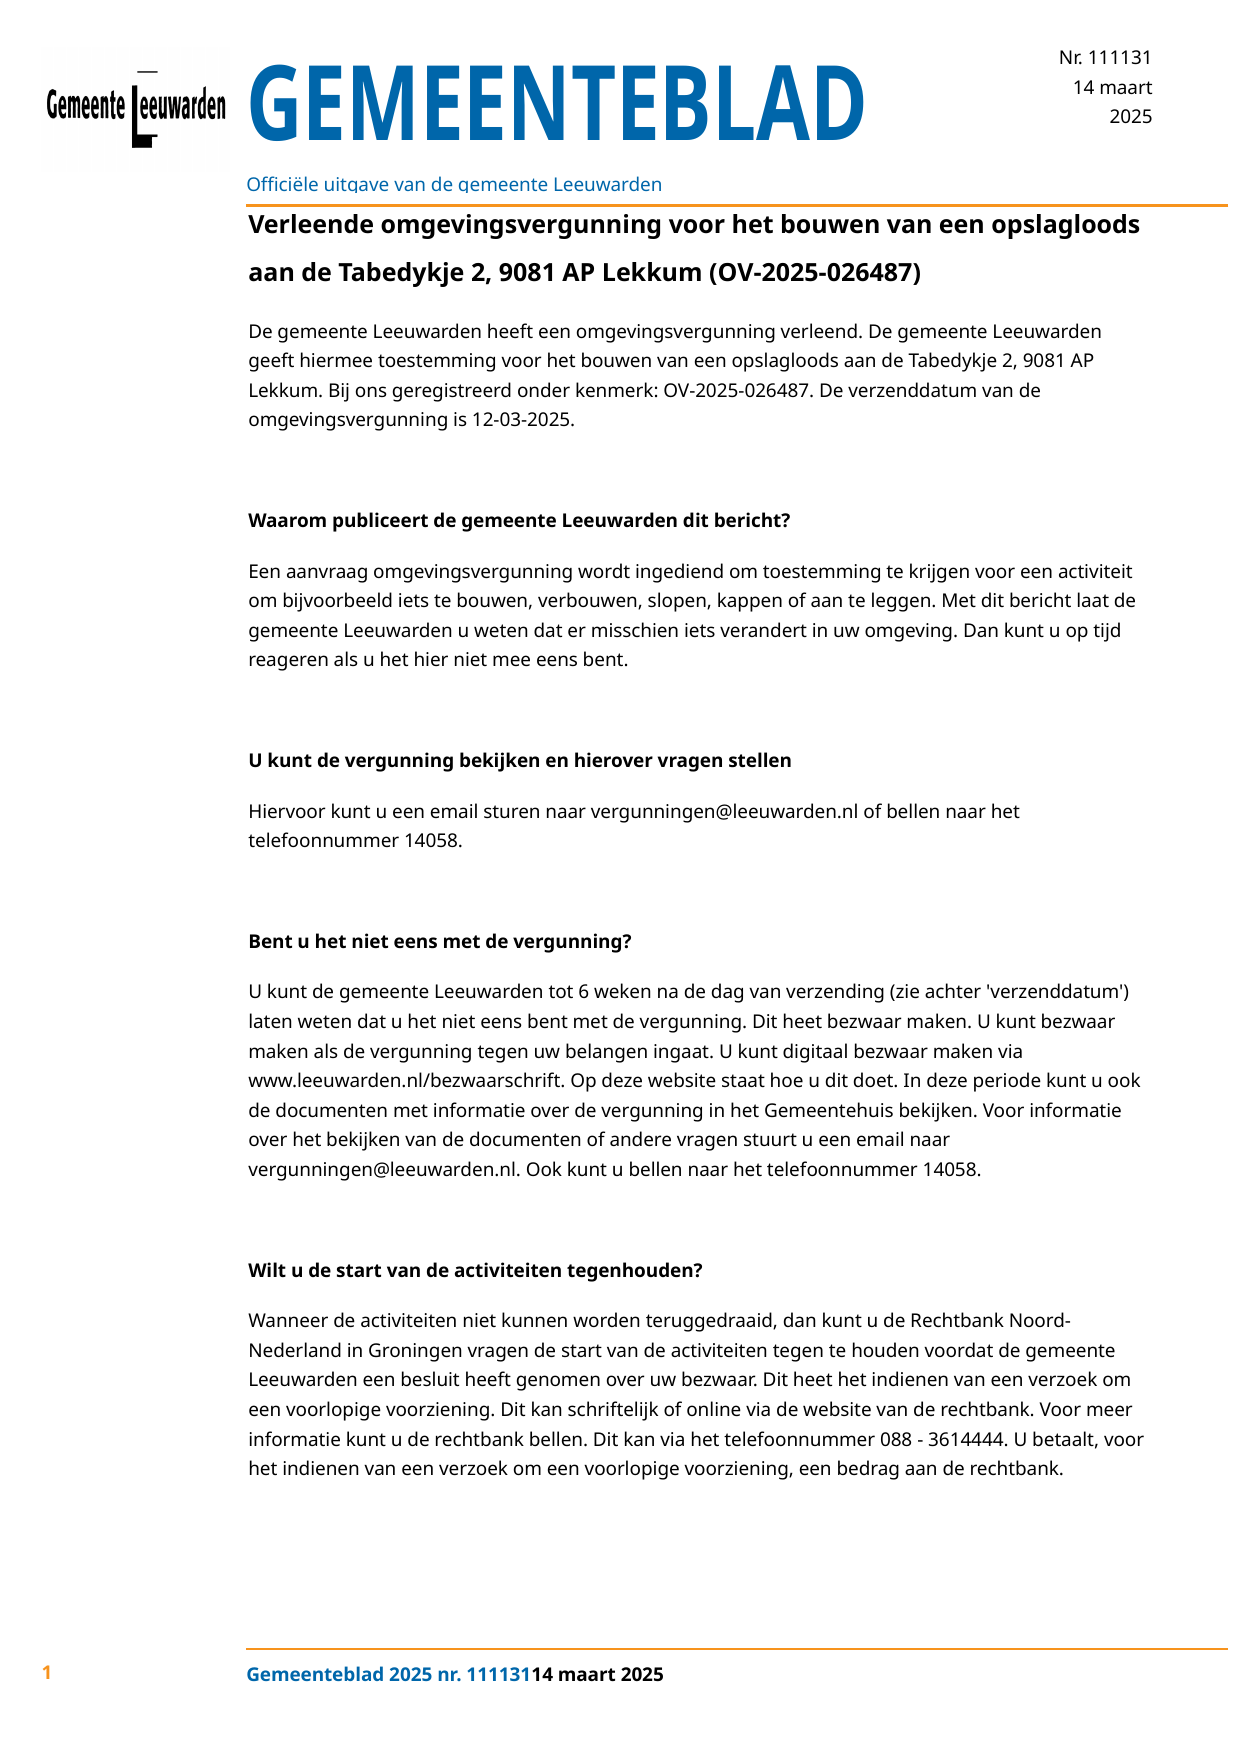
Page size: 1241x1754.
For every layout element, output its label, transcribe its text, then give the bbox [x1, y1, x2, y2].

text U kunt de vergunning bekijken en hierover vragen stellen [248, 747, 1152, 773]
text Bent u het niet eens met de vergunning? [248, 928, 1152, 954]
text Verleende omgevingsvergunning voor het bouwen van een opslagloods aan de Tabedykje 2, 9081 AP Lekkum (OV-2025-026487) [248, 207, 1152, 288]
text Waarom publiceert de gemeente Leeuwarden dit bericht? [248, 507, 1152, 533]
picture [41, 47, 231, 172]
text Wilt u de start van de activiteiten tegenhouden? [248, 1257, 1152, 1283]
text U kunt de gemeente Leeuwarden tot 6 weken na de dag van verzending (zie achter 'verzenddatum') laten weten dat u het niet eens bent met de vergunning. Dit heet bezwaar maken. U kunt bezwaar maken als de vergunning tegen uw belangen ingaat. U kunt digitaal bezwaar maken via www.leeuwarden.nl/bezwaarschrift. Op deze website staat hoe u dit doet. In deze periode kunt u ook de documenten met informatie over de vergunning in het Gemeentehuis bekijken. Voor informatie over het bekijken van de documenten of andere vragen stuurt u een email naar vergunningen@leeuwarden.nl. Ook kunt u bellen naar het telefoonnummer 14058. [248, 979, 1152, 1182]
text Een aanvraag omgevingsvergunning wordt ingediend om toestemming te krijgen voor een activiteit om bijvoorbeeld iets te bouwen, verbouwen, slopen, kappen of aan te leggen. Met dit bericht laat de gemeente Leeuwarden u weten dat er misschien iets verandert in uw omgeving. Dan kunt u op tijd reageren als u het hier niet mee eens bent. [248, 558, 1152, 672]
text Hiervoor kunt u een email sturen naar vergunningen@leeuwarden.nl of bellen naar het telefoonnummer 14058. [248, 798, 1152, 853]
text Wanneer de activiteiten niet kunnen worden teruggedraaid, dan kunt u de Rechtbank Noord-Nederland in Groningen vragen de start van de activiteiten tegen te houden voordat de gemeente Leeuwarden een besluit heeft genomen over uw bezwaar. Dit heet het indienen van een verzoek om een voorlopige voorziening. Dit kan schriftelijk of online via de website van de rechtbank. Voor meer informatie kunt u de rechtbank bellen. Dit kan via het telefoonnummer 088 - 3614444. U betaalt, voor het indienen van een verzoek om een voorlopige voorziening, een bedrag aan de rechtbank. [248, 1307, 1152, 1481]
text De gemeente Leeuwarden heeft een omgevingsvergunning verleend. De gemeente Leeuwarden geeft hiermee toestemming voor het bouwen van een opslagloods aan de Tabedykje 2, 9081 AP Lekkum. Bij ons geregistreerd onder kenmerk: OV-2025-026487. De verzenddatum van de omgevingsvergunning is 12-03-2025. [248, 318, 1152, 432]
